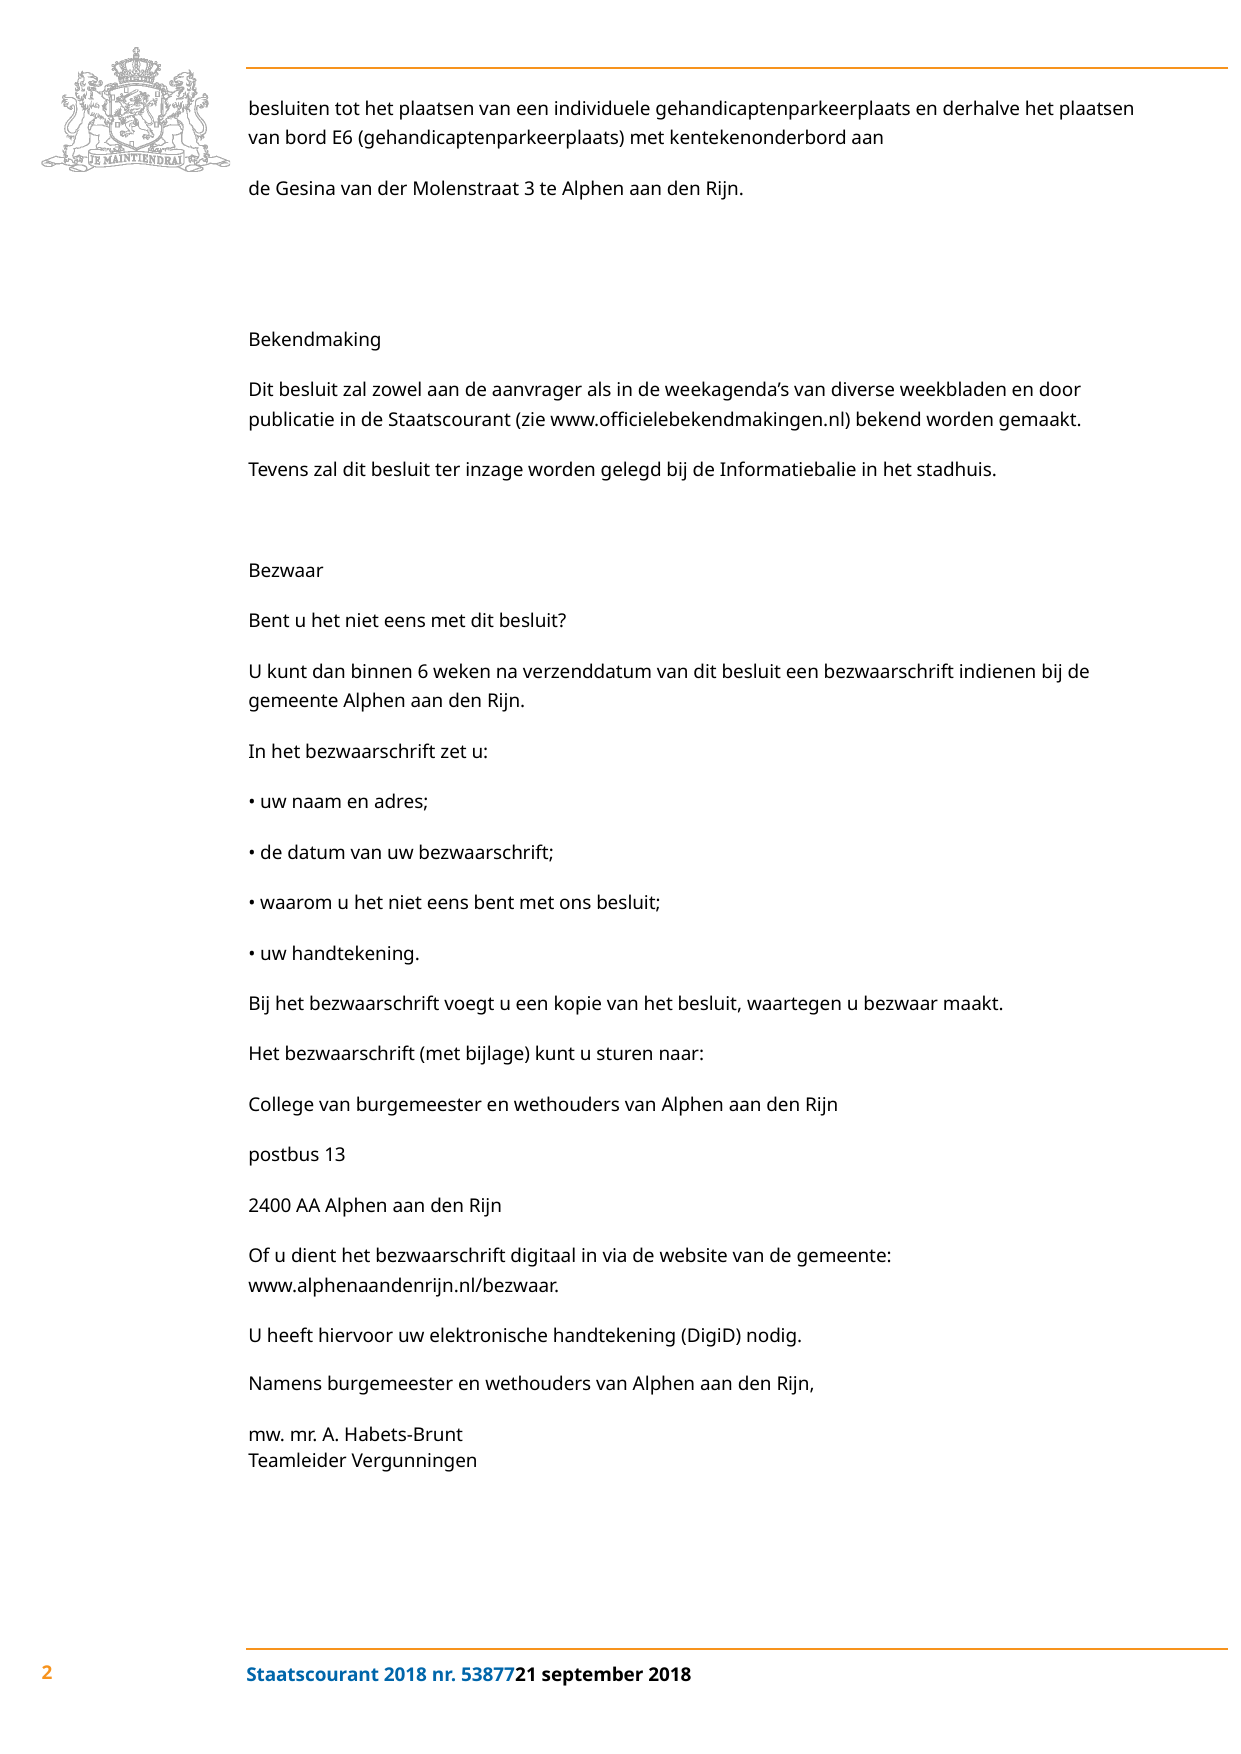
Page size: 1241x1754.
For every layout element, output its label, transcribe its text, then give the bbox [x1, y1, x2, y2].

text Of u dient het bezwaarschrift digitaal in via de website van de gemeente: www.alphenaandenrijn.nl/bezwaar. [248, 1242, 1152, 1298]
text 2400 AA Alphen aan den Rijn [248, 1192, 1152, 1218]
text • de datum van uw bezwaarschrift; [248, 839, 1152, 865]
text College van burgemeester en wethouders van Alphen aan den Rijn [248, 1091, 1152, 1117]
text • uw handtekening. [248, 940, 1152, 966]
text Teamleider Vergunningen [248, 1447, 1152, 1473]
text Namens burgemeester en wethouders van Alphen aan den Rijn, [248, 1370, 1152, 1396]
text Bent u het niet eens met dit besluit? [248, 608, 1152, 633]
text besluiten tot het plaatsen van een individuele gehandicaptenparkeerplaats en derhalve het plaatsen van bord E6 (gehandicaptenparkeerplaats) met kentekenonderbord aan [248, 95, 1152, 150]
text U heeft hiervoor uw elektronische handtekening (DigiD) nodig. [248, 1322, 1152, 1348]
text • uw naam en adres; [248, 788, 1152, 814]
text Tevens zal dit besluit ter inzage worden gelegd bij de Informatiebalie in het stadhuis. [248, 456, 1152, 482]
text Bij het bezwaarschrift voegt u een kopie van het besluit, waartegen u bezwaar maakt. [248, 990, 1152, 1016]
text de Gesina van der Molenstraat 3 te Alphen aan den Rijn. [248, 175, 1152, 201]
text Het bezwaarschrift (met bijlage) kunt u sturen naar: [248, 1041, 1152, 1066]
text In het bezwaarschrift zet u: [248, 738, 1152, 764]
text • waarom u het niet eens bent met ons besluit; [248, 889, 1152, 915]
text mw. mr. A. Habets-Brunt [248, 1422, 1152, 1447]
text Bekendmaking [248, 326, 1152, 352]
picture [41, 47, 231, 172]
text Dit besluit zal zowel aan de aanvrager als in de weekagenda’s van diverse weekbladen en door publicatie in de Staatscourant (zie www.officielebekendmakingen.nl) bekend worden gemaakt. [248, 376, 1152, 432]
text U kunt dan binnen 6 weken na verzenddatum van dit besluit een bezwaarschrift indienen bij de gemeente Alphen aan den Rijn. [248, 658, 1152, 713]
text postbus 13 [248, 1141, 1152, 1167]
text Bezwaar [248, 557, 1152, 583]
